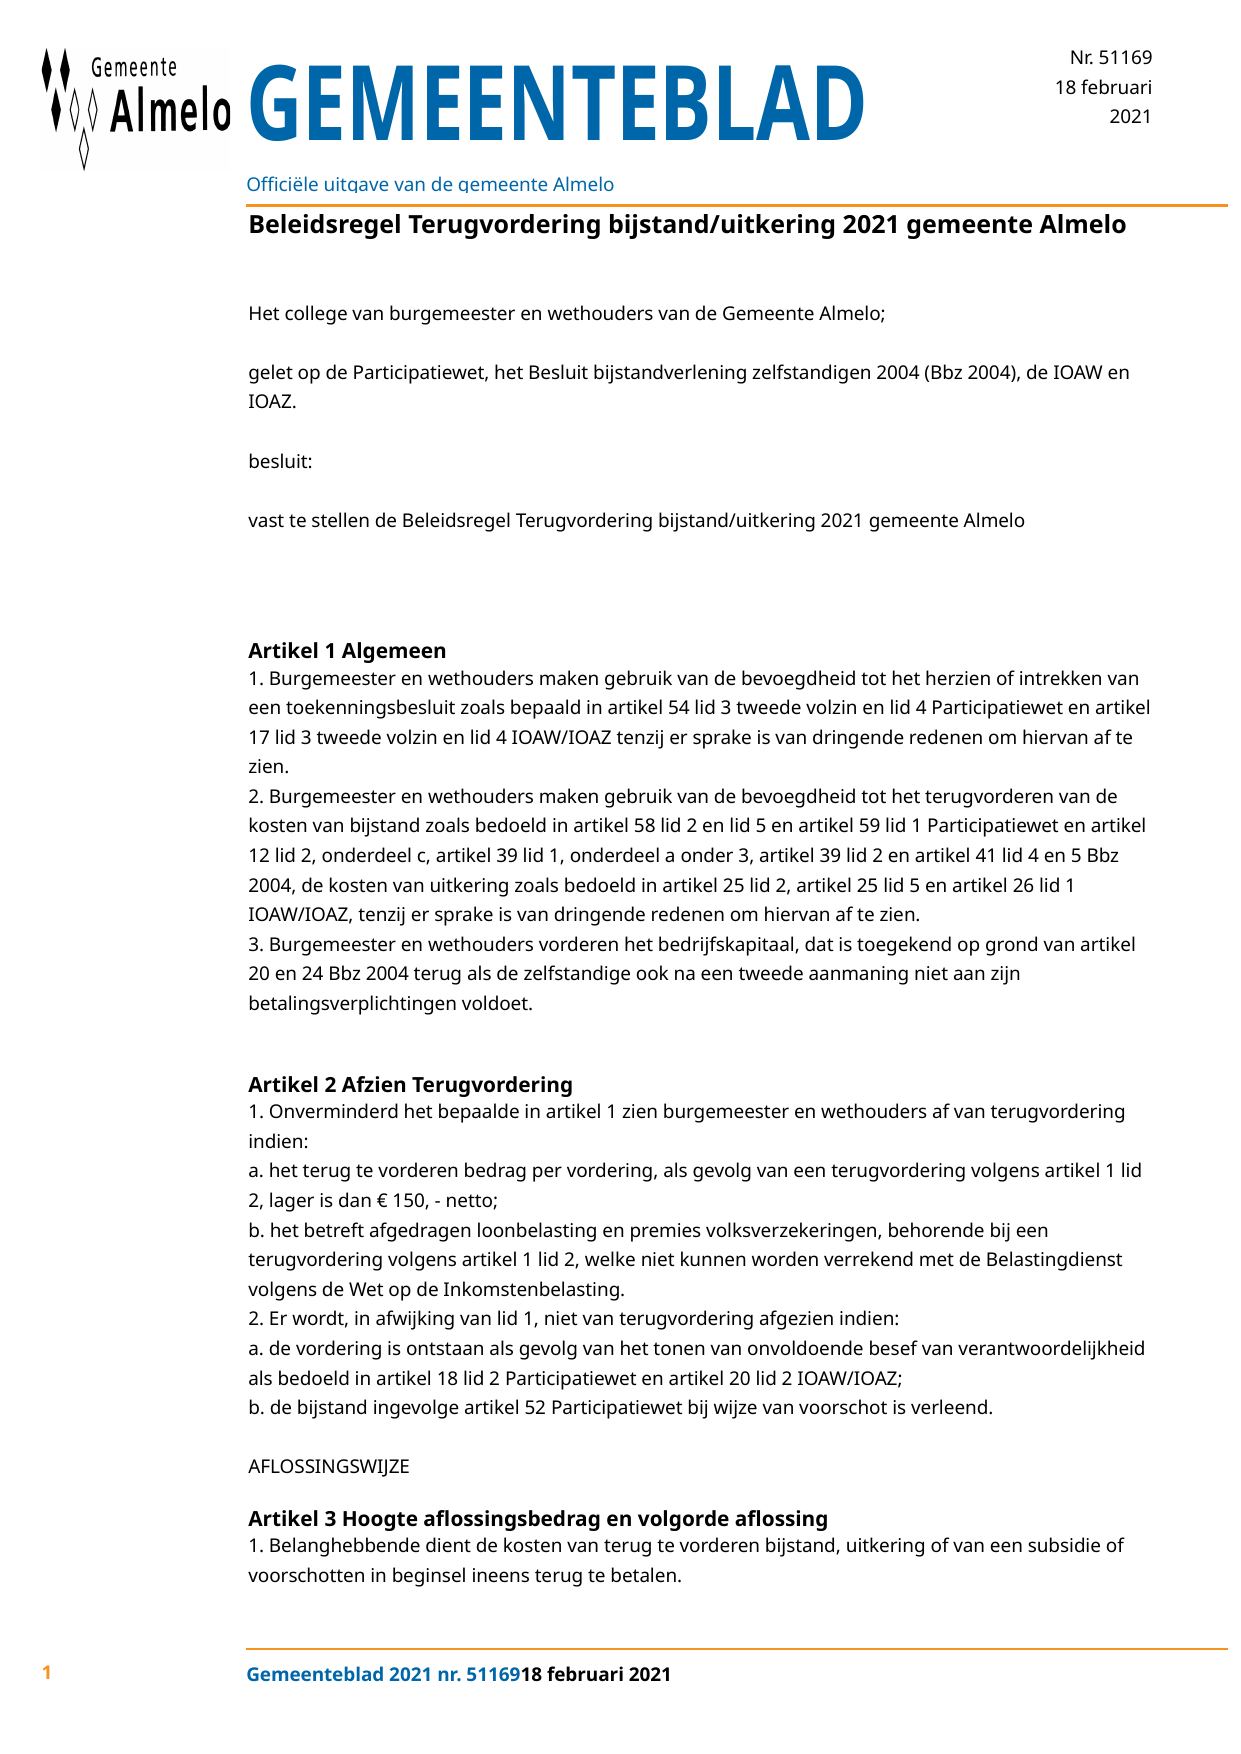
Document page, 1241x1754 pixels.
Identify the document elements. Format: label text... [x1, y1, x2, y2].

text Het college van burgemeester en wethouders van de Gemeente Almelo; [248, 300, 1152, 326]
text 1. Burgemeester en wethouders maken gebruik van de bevoegdheid tot het herzien of intrekken van een toekenningsbesluit zoals bepaald in artikel 54 lid 3 tweede volzin en lid 4 Participatiewet en artikel 17 lid 3 tweede volzin en lid 4 IOAW/IOAZ tenzij er sprake is van dringende redenen om hiervan af te zien. [248, 665, 1152, 779]
text 2. Burgemeester en wethouders maken gebruik van de bevoegdheid tot het terugvorderen van de kosten van bijstand zoals bedoeld in artikel 58 lid 2 en lid 5 en artikel 59 lid 1 Participatiewet en artikel 12 lid 2, onderdeel c, artikel 39 lid 1, onderdeel a onder 3, artikel 39 lid 2 en artikel 41 lid 4 en 5 Bbz 2004, de kosten van uitkering zoals bedoeld in artikel 25 lid 2, artikel 25 lid 5 en artikel 26 lid 1 IOAW/IOAZ, tenzij er sprake is van dringende redenen om hiervan af te zien. [248, 783, 1152, 927]
text a. het terug te vorderen bedrag per vordering, als gevolg van een terugvordering volgens artikel 1 lid 2, lager is dan € 150, - netto; [248, 1158, 1152, 1213]
text Artikel 2 Afzien Terugvordering [248, 1070, 1152, 1098]
text Artikel 1 Algemeen [248, 636, 1152, 665]
text gelet op de Participatiewet, het Besluit bijstandverlening zelfstandigen 2004 (Bbz 2004), de IOAW en IOAZ. [248, 359, 1152, 414]
text b. de bijstand ingevolge artikel 52 Participatiewet bij wijze van voorschot is verleend. [248, 1394, 1152, 1420]
text besluit: [248, 448, 1152, 473]
text AFLOSSINGSWIJZE [248, 1453, 1152, 1479]
text 1. Onverminderd het bepaalde in artikel 1 zien burgemeester en wethouders af van terugvordering indien: [248, 1098, 1152, 1154]
text 1. Belanghebbende dient de kosten van terug te vorderen bijstand, uitkering of van een subsidie of voorschotten in beginsel ineens terug te betalen. [248, 1532, 1152, 1588]
text b. het betreft afgedragen loonbelasting en premies volksverzekeringen, behorende bij een terugvordering volgens artikel 1 lid 2, welke niet kunnen worden verrekend met de Belastingdienst volgens de Wet op de Inkomstenbelasting. [248, 1217, 1152, 1302]
text Artikel 3 Hoogte aflossingsbedrag en volgorde aflossing [248, 1504, 1152, 1532]
text a. de vordering is ontstaan als gevolg van het tonen van onvoldoende besef van verantwoordelijkheid als bedoeld in artikel 18 lid 2 Participatiewet en artikel 20 lid 2 IOAW/IOAZ; [248, 1335, 1152, 1391]
text vast te stellen de Beleidsregel Terugvordering bijstand/uitkering 2021 gemeente Almelo [248, 507, 1152, 533]
text 3. Burgemeester en wethouders vorderen het bedrijfskapitaal, dat is toegekend op grond van artikel 20 en 24 Bbz 2004 terug als de zelfstandige ook na een tweede aanmaning niet aan zijn betalingsverplichtingen voldoet. [248, 931, 1152, 1016]
text Beleidsregel Terugvordering bijstand/uitkering 2021 gemeente Almelo [248, 207, 1152, 241]
picture [41, 47, 231, 172]
text 2. Er wordt, in afwijking van lid 1, niet van terugvordering afgezien indien: [248, 1306, 1152, 1331]
